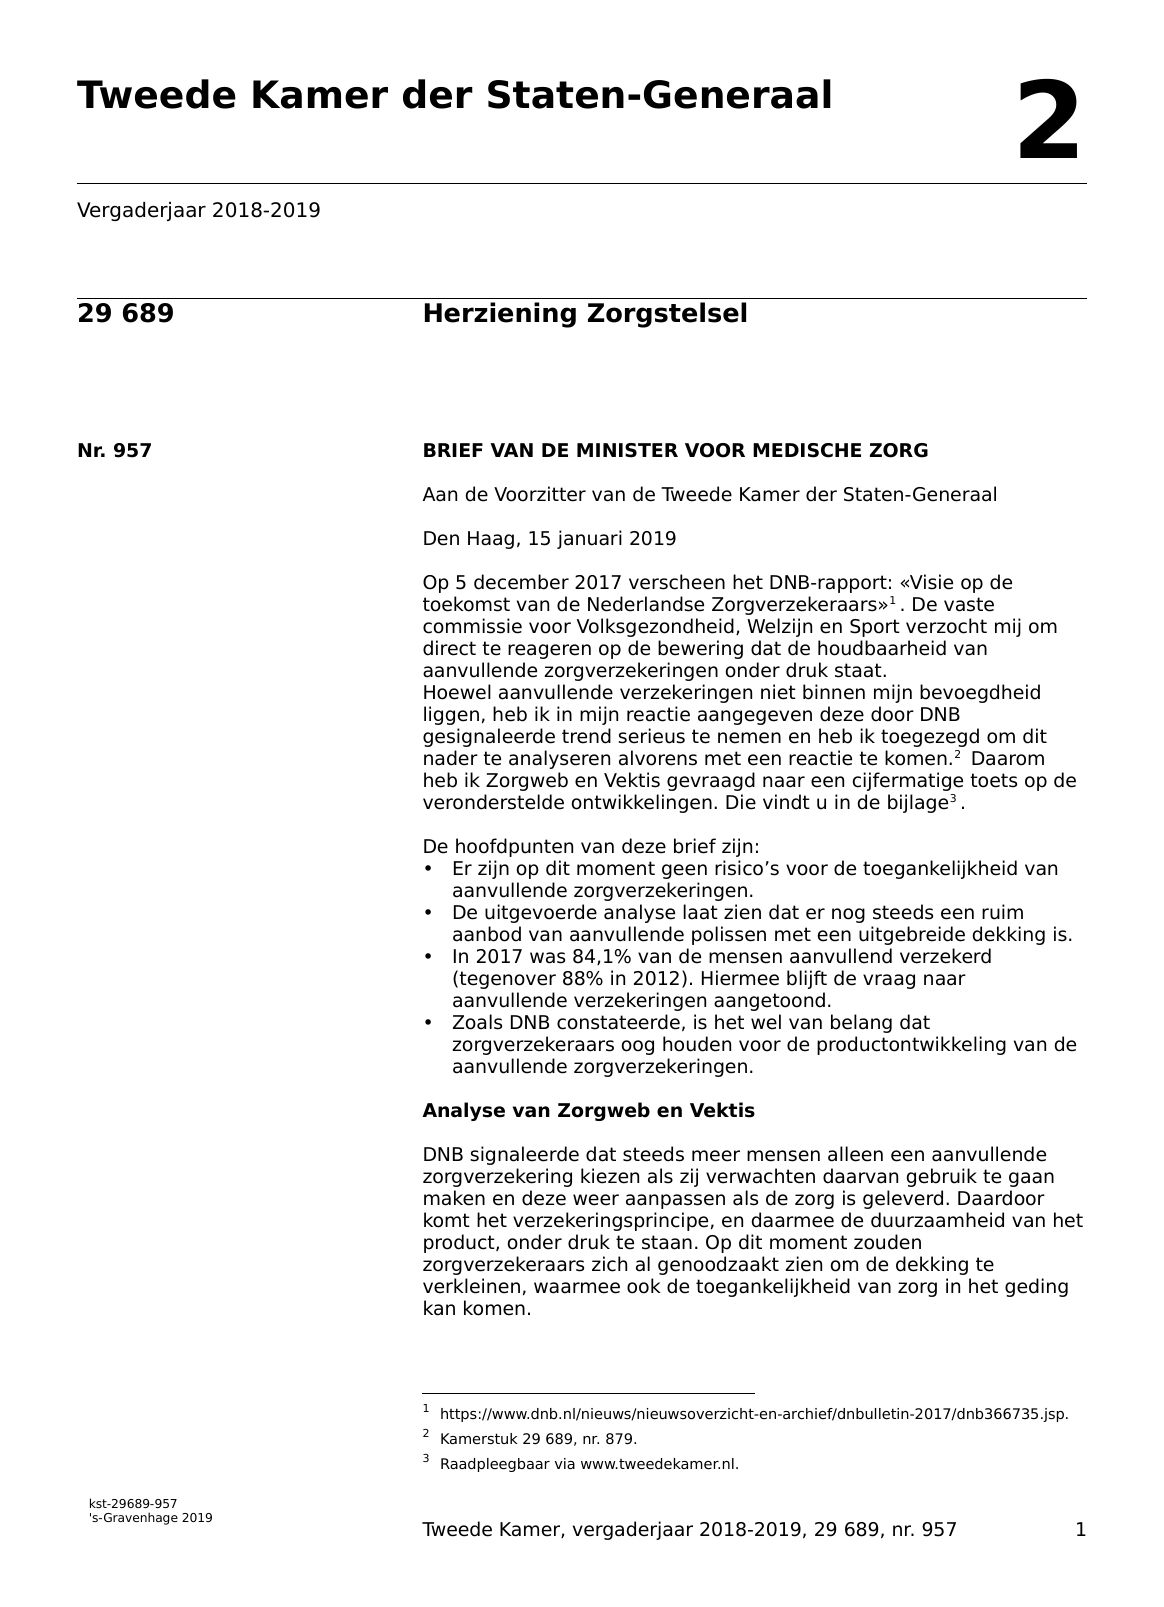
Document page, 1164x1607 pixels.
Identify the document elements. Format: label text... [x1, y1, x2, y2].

subtitle Analyse van Zorgweb en Vektis [422, 1100, 1087, 1122]
text • Er zijn op dit moment geen risico’s voor de toegankelijkheid van aanvullende zorgverzekeringen. [422, 858, 1087, 902]
text DNB signaleerde dat steeds meer mensen alleen een aanvullende zorgverzekering kiezen als zij verwachten daarvan gebruik te gaan maken en deze weer aanpassen als de zorg is geleverd. Daardoor komt het verzekeringsprincipe, en daarmee de duurzaamheid van het product, onder druk te staan. Op dit moment zouden zorgverzekeraars zich al genoodzaakt zien om de dekking te verkleinen, waarmee ook de toegankelijkheid van zorg in het geding kan komen. [422, 1144, 1087, 1320]
table_cell Vergaderjaar 2018-2019 [77, 184, 1087, 298]
text https://www.dnb.nl/nieuws/nieuwsoverzicht-en-archief/dnbulletin-2017/dnb366735.jsp. [422, 1402, 1087, 1424]
text 's-Gravenhage 2019 [88, 1511, 323, 1525]
table_header 2 [886, 59, 1087, 183]
text De hoofdpunten van deze brief zijn: [422, 836, 1087, 858]
text Kamerstuk 29 689, nr. 879. [422, 1427, 1087, 1449]
text • Zoals DNB constateerde, is het wel van belang dat zorgverzekeraars oog houden voor de productontwikkeling van de aanvullende zorgverzekeringen. [422, 1012, 1087, 1078]
subtitle 29 689 Herziening Zorgstelsel [77, 299, 1087, 329]
text • De uitgevoerde analyse laat zien dat er nog steeds een ruim aanbod van aanvullende polissen met een uitgebreide dekking is. [422, 902, 1087, 946]
text • In 2017 was 84,1% van de mensen aanvullend verzekerd (tegenover 88% in 2012). Hiermee blijft de vraag naar aanvullende verzekeringen aangetoond. [422, 946, 1087, 1012]
table_header Tweede Kamer der Staten-Generaal [77, 59, 886, 183]
text Den Haag, 15 januari 2019 [422, 528, 1087, 550]
text Aan de Voorzitter van de Tweede Kamer der Staten-Generaal [422, 484, 1087, 506]
subtitle Nr. 957 BRIEF VAN DE MINISTER VOOR MEDISCHE ZORG [77, 440, 1087, 462]
text Hoewel aanvullende verzekeringen niet binnen mijn bevoegdheid liggen, heb ik in mijn reactie aangegeven deze door DNB gesignaleerde trend serieus te nemen en heb ik toegezegd om dit nader te analyseren alvorens met een reactie te komen. Daarom heb ik Zorgweb en Vektis gevraagd naar een cijfermatige toets op de veronderstelde ontwikkelingen. Die vindt u in de bijlage. [422, 682, 1087, 814]
text kst-29689-957 [88, 1497, 323, 1511]
text Raadpleegbaar via www.tweedekamer.nl. [422, 1452, 1087, 1474]
text Op 5 december 2017 verscheen het DNB-rapport: «Visie op de toekomst van de Nederlandse Zorgverzekeraars». De vaste commissie voor Volksgezondheid, Welzijn en Sport verzocht mij om direct te reageren op de bewering dat de houdbaarheid van aanvullende zorgverzekeringen onder druk staat. [422, 572, 1087, 682]
